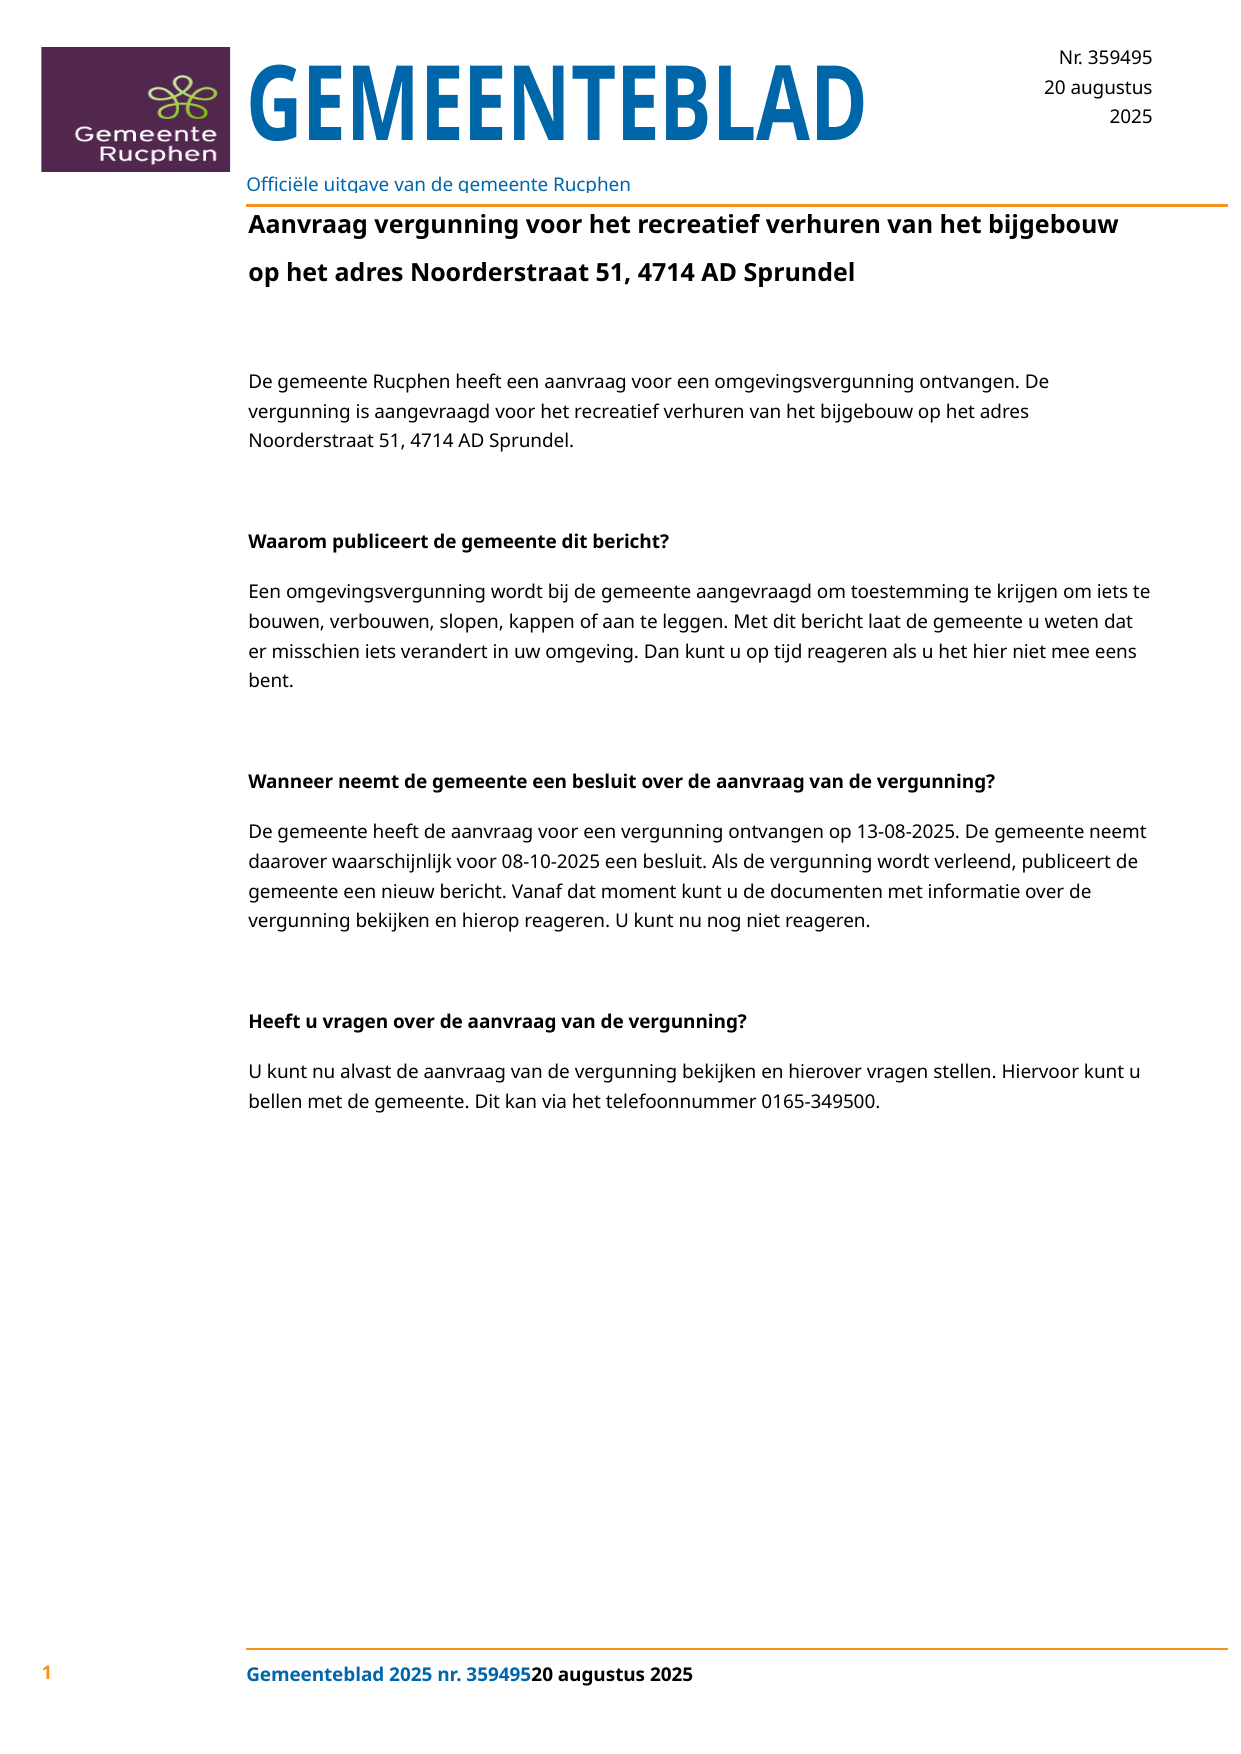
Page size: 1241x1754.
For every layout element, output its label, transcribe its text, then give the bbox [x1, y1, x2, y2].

text Heeft u vragen over de aanvraag van de vergunning? [248, 1008, 1152, 1034]
text U kunt nu alvast de aanvraag van de vergunning bekijken en hierover vragen stellen. Hiervoor kunt u bellen met de gemeente. Dit kan via het telefoonnummer 0165-349500. [248, 1059, 1152, 1114]
picture [41, 47, 231, 172]
text Waarom publiceert de gemeente dit bericht? [248, 528, 1152, 554]
text Een omgevingsvergunning wordt bij de gemeente aangevraagd om toestemming te krijgen om iets te bouwen, verbouwen, slopen, kappen of aan te leggen. Met dit bericht laat de gemeente u weten dat er misschien iets verandert in uw omgeving. Dan kunt u op tijd reageren als u het hier niet mee eens bent. [248, 579, 1152, 693]
text Aanvraag vergunning voor het recreatief verhuren van het bijgebouw op het adres Noorderstraat 51, 4714 AD Sprundel [248, 207, 1152, 288]
text De gemeente Rucphen heeft een aanvraag voor een omgevingsvergunning ontvangen. De vergunning is aangevraagd voor het recreatief verhuren van het bijgebouw op het adres Noorderstraat 51, 4714 AD Sprundel. [248, 368, 1152, 453]
text Wanneer neemt de gemeente een besluit over de aanvraag van de vergunning? [248, 768, 1152, 794]
text De gemeente heeft de aanvraag voor een vergunning ontvangen op 13-08-2025. De gemeente neemt daarover waarschijnlijk voor 08-10-2025 een besluit. Als de vergunning wordt verleend, publiceert de gemeente een nieuw bericht. Vanaf dat moment kunt u de documenten met informatie over de vergunning bekijken en hierop reageren. U kunt nu nog niet reageren. [248, 819, 1152, 933]
